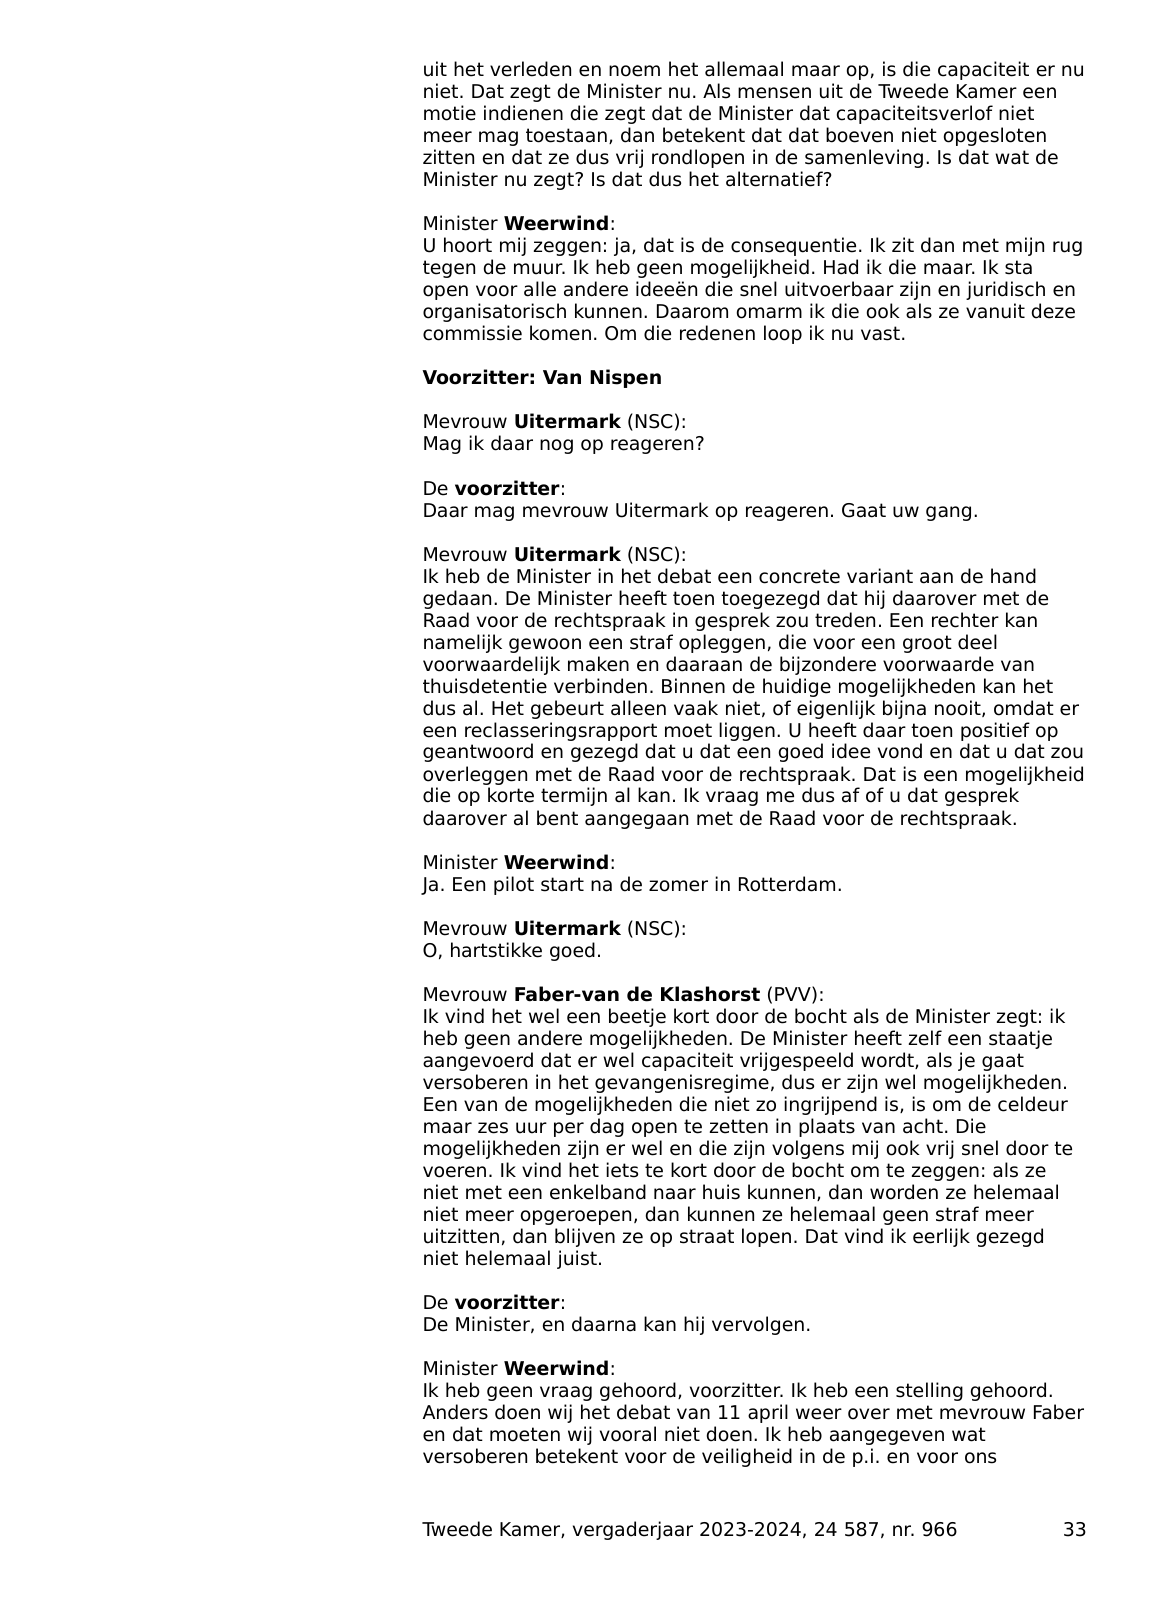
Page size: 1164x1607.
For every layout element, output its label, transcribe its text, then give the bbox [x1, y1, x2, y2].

text Ik heb geen vraag gehoord, voorzitter. Ik heb een stelling gehoord. Anders doen wij het debat van 11 april weer over met mevrouw Faber en dat moeten wij vooral niet doen. Ik heb aangegeven wat versoberen betekent voor de veiligheid in de p.i. en voor ons [422, 1380, 1087, 1468]
text Minister Weerwind: [422, 213, 1087, 235]
text Mevrouw Uitermark (NSC): [422, 411, 1087, 433]
text Mevrouw Uitermark (NSC): [422, 544, 1087, 566]
text De voorzitter: [422, 1292, 1087, 1314]
subtitle Voorzitter: Van Nispen [422, 367, 1087, 389]
text Minister Weerwind: [422, 1358, 1087, 1380]
text Mevrouw Faber-van de Klashorst (PVV): [422, 984, 1087, 1006]
text uit het verleden en noem het allemaal maar op, is die capaciteit er nu niet. Dat zegt de Minister nu. Als mensen uit de Tweede Kamer een motie indienen die zegt dat de Minister dat capaciteitsverlof niet meer mag toestaan, dan betekent dat dat boeven niet opgesloten zitten en dat ze dus vrij rondlopen in de samenleving. Is dat wat de Minister nu zegt? Is dat dus het alternatief? [422, 59, 1087, 191]
text De voorzitter: [422, 477, 1087, 499]
text Ik heb de Minister in het debat een concrete variant aan de hand gedaan. De Minister heeft toen toegezegd dat hij daarover met de Raad voor de rechtspraak in gesprek zou treden. Een rechter kan namelijk gewoon een straf opleggen, die voor een groot deel voorwaardelijk maken en daaraan de bijzondere voorwaarde van thuisdetentie verbinden. Binnen de huidige mogelijkheden kan het dus al. Het gebeurt alleen vaak niet, of eigenlijk bijna nooit, omdat er een reclasseringsrapport moet liggen. U heeft daar toen positief op geantwoord en gezegd dat u dat een goed idee vond en dat u dat zou overleggen met de Raad voor de rechtspraak. Dat is een mogelijkheid die op korte termijn al kan. Ik vraag me dus af of u dat gesprek daarover al bent aangegaan met de Raad voor de rechtspraak. [422, 566, 1087, 829]
text Mag ik daar nog op reageren? [422, 433, 1087, 455]
text O, hartstikke goed. [422, 940, 1087, 962]
text Ik vind het wel een beetje kort door de bocht als de Minister zegt: ik heb geen andere mogelijkheden. De Minister heeft zelf een staatje aangevoerd dat er wel capaciteit vrijgespeeld wordt, als je gaat versoberen in het gevangenisregime, dus er zijn wel mogelijkheden. Een van de mogelijkheden die niet zo ingrijpend is, is om de celdeur maar zes uur per dag open te zetten in plaats van acht. Die mogelijkheden zijn er wel en die zijn volgens mij ook vrij snel door te voeren. Ik vind het iets te kort door de bocht om te zeggen: als ze niet met een enkelband naar huis kunnen, dan worden ze helemaal niet meer opgeroepen, dan kunnen ze helemaal geen straf meer uitzitten, dan blijven ze op straat lopen. Dat vind ik eerlijk gezegd niet helemaal juist. [422, 1006, 1087, 1269]
text U hoort mij zeggen: ja, dat is de consequentie. Ik zit dan met mijn rug tegen de muur. Ik heb geen mogelijkheid. Had ik die maar. Ik sta open voor alle andere ideeën die snel uitvoerbaar zijn en juridisch en organisatorisch kunnen. Daarom omarm ik die ook als ze vanuit deze commissie komen. Om die redenen loop ik nu vast. [422, 235, 1087, 345]
text Minister Weerwind: [422, 852, 1087, 873]
text De Minister, en daarna kan hij vervolgen. [422, 1314, 1087, 1336]
text Ja. Een pilot start na de zomer in Rotterdam. [422, 873, 1087, 896]
text Mevrouw Uitermark (NSC): [422, 918, 1087, 940]
text Daar mag mevrouw Uitermark op reageren. Gaat uw gang. [422, 499, 1087, 521]
